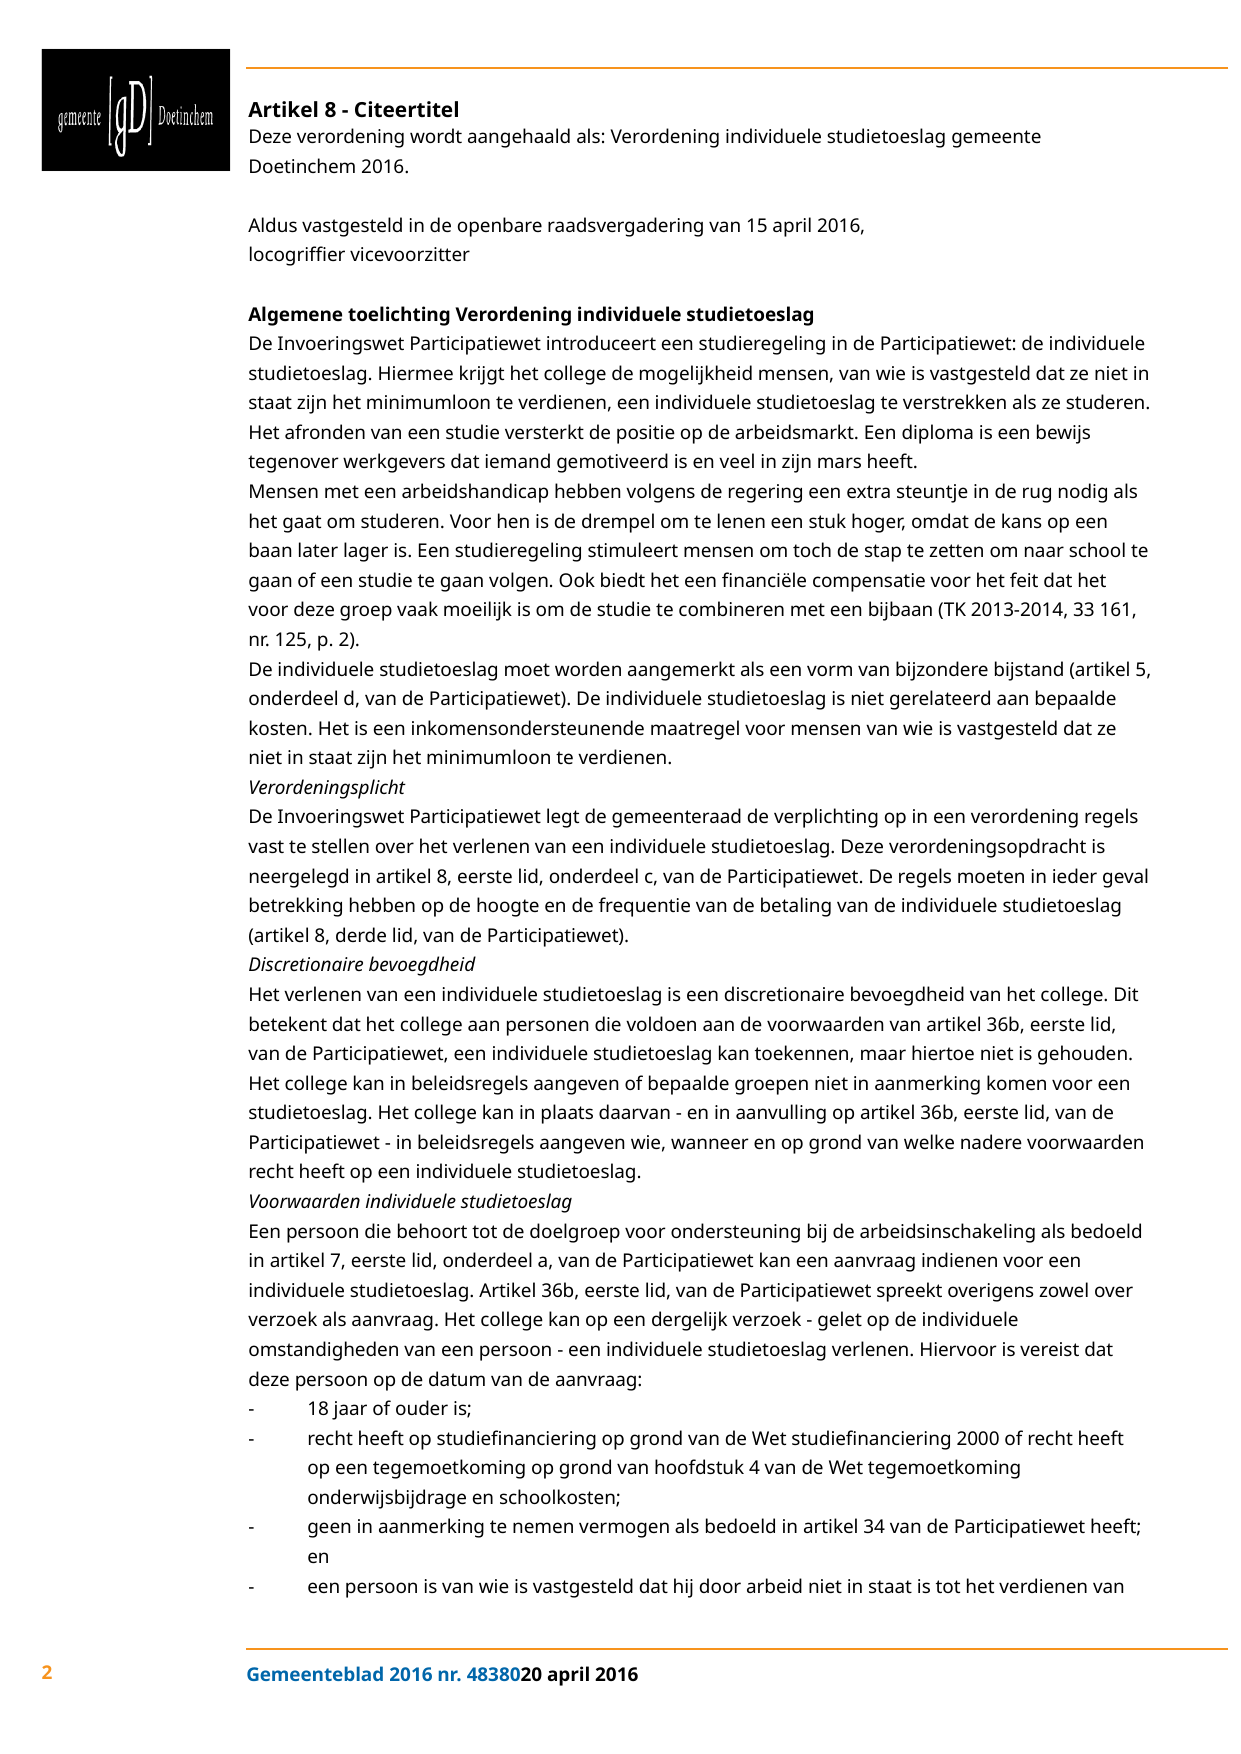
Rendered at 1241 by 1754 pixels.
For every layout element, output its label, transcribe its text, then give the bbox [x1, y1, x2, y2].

text De Invoeringswet Participatiewet legt de gemeenteraad de verplichting op in een verordening regels vast te stellen over het verlenen van een individuele studietoeslag. Deze verordeningsopdracht is neergelegd in artikel 8, eerste lid, onderdeel c, van de Participatiewet. De regels moeten in ieder geval betrekking hebben op de hoogte en de frequentie van de betaling van de individuele studietoeslag (artikel 8, derde lid, van de Participatiewet). [248, 804, 1152, 948]
text Mensen met een arbeidshandicap hebben volgens de regering een extra steuntje in de rug nodig als het gaat om studeren. Voor hen is de drempel om te lenen een stuk hoger, omdat de kans op een baan later lager is. Een studieregeling stimuleert mensen om toch de stap te zetten om naar school te gaan of een studie te gaan volgen. Ook biedt het een financiële compensatie voor het feit dat het voor deze groep vaak moeilijk is om de studie te combineren met een bijbaan (TK 2013-2014, 33 161, nr. 125, p. 2). [248, 478, 1152, 652]
text De Invoeringswet Participatiewet introduceert een studieregeling in de Participatiewet: de individuele studietoeslag. Hiermee krijgt het college de mogelijkheid mensen, van wie is vastgesteld dat ze niet in staat zijn het minimumloon te verdienen, een individuele studietoeslag te verstrekken als ze studeren. Het afronden van een studie versterkt de positie op de arbeidsmarkt. Een diploma is een bewijs tegenover werkgevers dat iemand gemotiveerd is en veel in zijn mars heeft. [248, 330, 1152, 474]
text Deze verordening wordt aangehaald als: Verordening individuele studietoeslag gemeente Doetinchem 2016. [248, 123, 1152, 178]
text Aldus vastgesteld in de openbare raadsvergadering van 15 april 2016, [248, 212, 1152, 238]
text Verordeningsplicht [248, 774, 1152, 800]
text De individuele studietoeslag moet worden aangemerkt als een vorm van bijzondere bijstand (artikel 5, onderdeel d, van de Participatiewet). De individuele studietoeslag is niet gerelateerd aan bepaalde kosten. Het is een inkomensondersteunende maatregel voor mensen van wie is vastgesteld dat ze niet in staat zijn het minimumloon te verdienen. [248, 656, 1152, 770]
text locogriffier vicevoorzitter [248, 242, 1152, 267]
text Algemene toelichting Verordening individuele studietoeslag [248, 301, 1152, 326]
picture [41, 47, 231, 172]
text Voorwaarden individuele studietoeslag [248, 1188, 1152, 1214]
list een persoon is van wie is vastgesteld dat hij door arbeid niet in staat is tot het verdienen van [248, 1573, 1152, 1598]
list 18 jaar of ouder is; [248, 1395, 1152, 1421]
text Het verlenen van een individuele studietoeslag is een discretionaire bevoegdheid van het college. Dit betekent dat het college aan personen die voldoen aan de voorwaarden van artikel 36b, eerste lid, van de Participatiewet, een individuele studietoeslag kan toekennen, maar hiertoe niet is gehouden. Het college kan in beleidsregels aangeven of bepaalde groepen niet in aanmerking komen voor een studietoeslag. Het college kan in plaats daarvan - en in aanvulling op artikel 36b, eerste lid, van de Participatiewet - in beleidsregels aangeven wie, wanneer en op grond van welke nadere voorwaarden recht heeft op een individuele studietoeslag. [248, 981, 1152, 1184]
text Artikel 8 - Citeertitel [248, 95, 1152, 123]
list recht heeft op studiefinanciering op grond van de Wet studiefinanciering 2000 of recht heeft op een tegemoetkoming op grond van hoofdstuk 4 van de Wet tegemoetkoming onderwijsbijdrage en schoolkosten; [248, 1425, 1152, 1510]
text Discretionaire bevoegdheid [248, 952, 1152, 977]
list geen in aanmerking te nemen vermogen als bedoeld in artikel 34 van de Participatiewet heeft; en [248, 1514, 1152, 1569]
text Een persoon die behoort tot de doelgroep voor ondersteuning bij de arbeidsinschakeling als bedoeld in artikel 7, eerste lid, onderdeel a, van de Participatiewet kan een aanvraag indienen voor een individuele studietoeslag. Artikel 36b, eerste lid, van de Participatiewet spreekt overigens zowel over verzoek als aanvraag. Het college kan op een dergelijk verzoek - gelet op de individuele omstandigheden van een persoon - een individuele studietoeslag verlenen. Hiervoor is vereist dat deze persoon op de datum van de aanvraag: [248, 1218, 1152, 1391]
